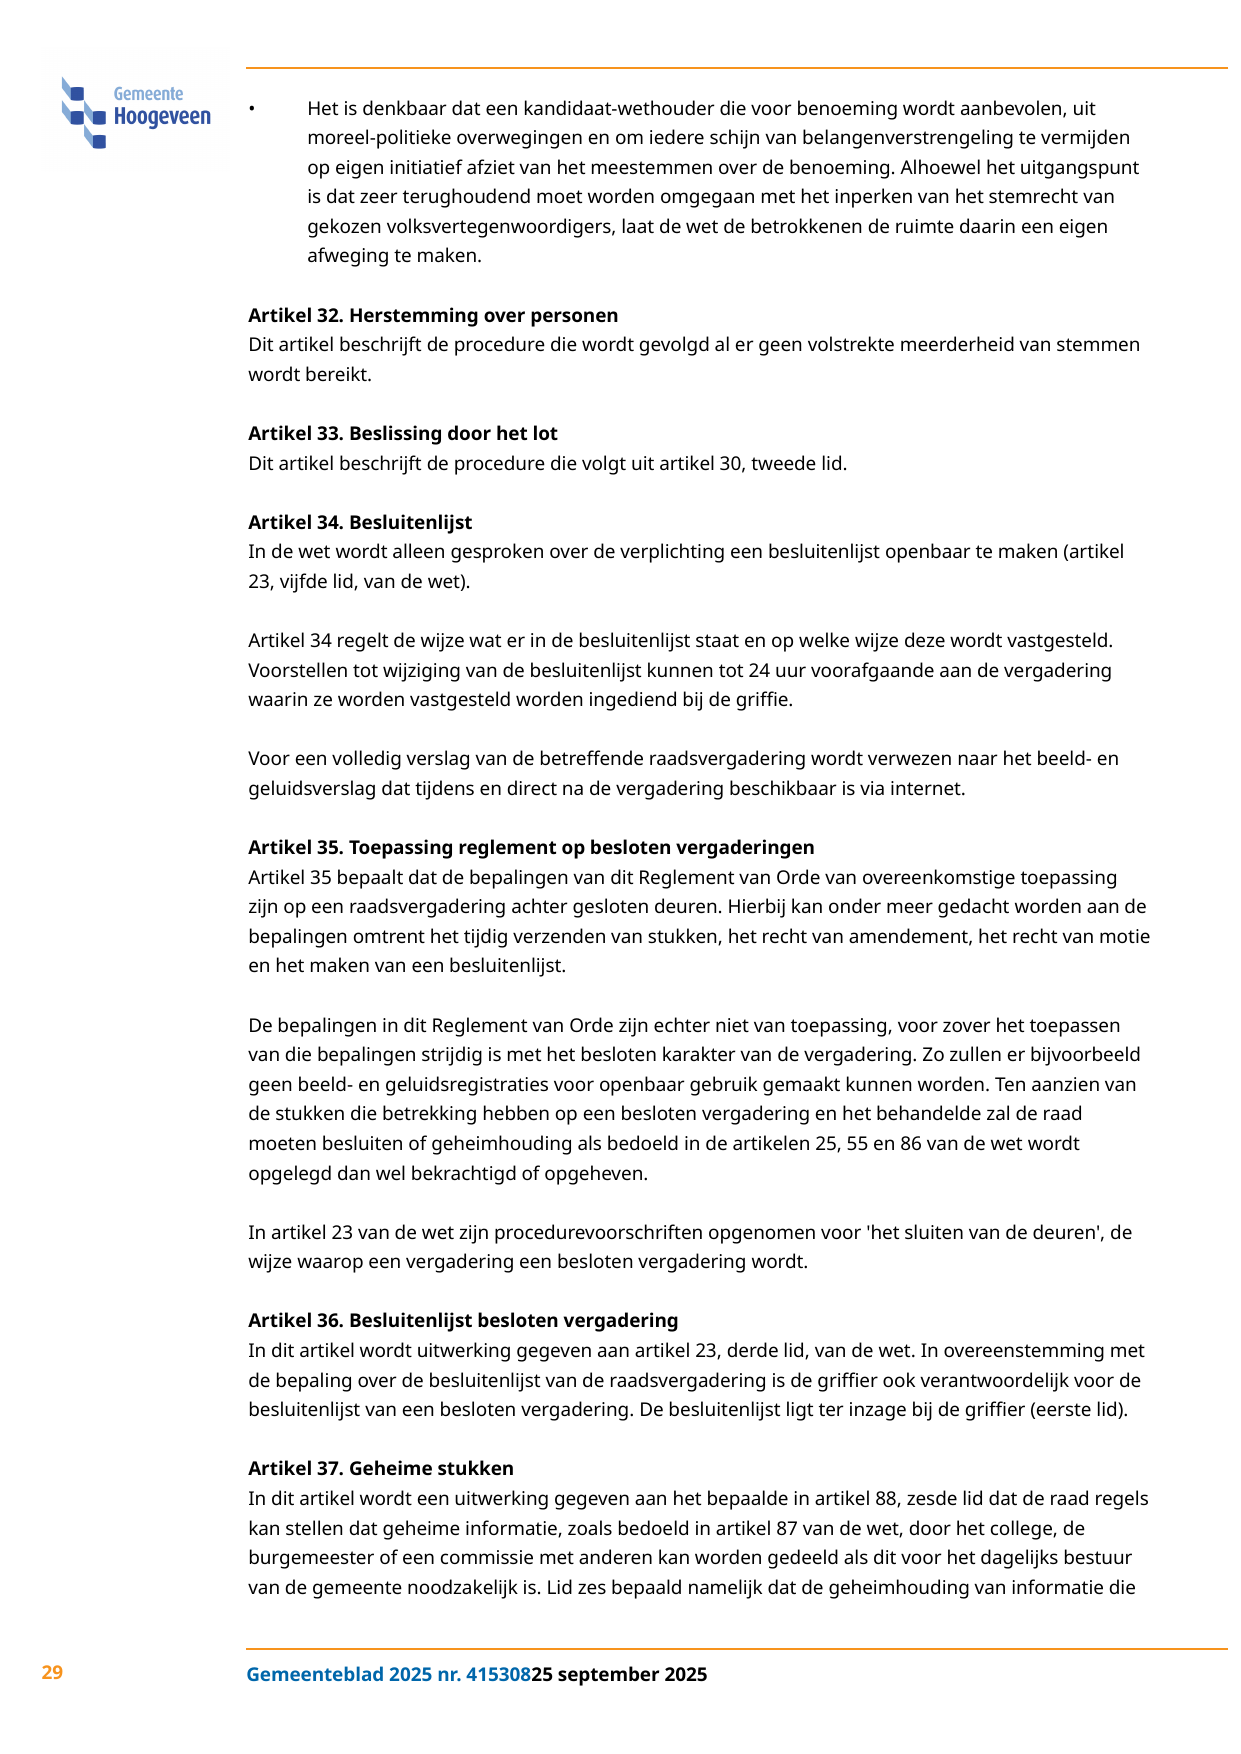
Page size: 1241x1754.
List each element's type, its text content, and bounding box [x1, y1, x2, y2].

text Artikel 34. Besluitenlijst [248, 509, 1152, 535]
text Voor een volledig verslag van de betreffende raadsvergadering wordt verwezen naar het beeld- en geluidsverslag dat tijdens en direct na de vergadering beschikbaar is via internet. [248, 746, 1152, 801]
text Dit artikel beschrijft de procedure die wordt gevolgd al er geen volstrekte meerderheid van stemmen wordt bereikt. [248, 331, 1152, 387]
text Artikel 35. Toepassing reglement op besloten vergaderingen [248, 834, 1152, 860]
text Artikel 32. Herstemming over personen [248, 302, 1152, 328]
text In artikel 23 van de wet zijn procedurevoorschriften opgenomen voor 'het sluiten van de deuren', de wijze waarop een vergadering een besloten vergadering wordt. [248, 1219, 1152, 1274]
text Artikel 35 bepaalt dat de bepalingen van dit Reglement van Orde van overeenkomstige toepassing zijn op een raadsvergadering achter gesloten deuren. Hierbij kan onder meer gedacht worden aan de bepalingen omtrent het tijdig verzenden van stukken, het recht van amendement, het recht van motie en het maken van een besluitenlijst. [248, 864, 1152, 978]
text De bepalingen in dit Reglement van Orde zijn echter niet van toepassing, voor zover het toepassen van die bepalingen strijdig is met het besloten karakter van de vergadering. Zo zullen er bijvoorbeeld geen beeld- en geluidsregistraties voor openbaar gebruik gemaakt kunnen worden. Ten aanzien van de stukken die betrekking hebben op een besloten vergadering en het behandelde zal de raad moeten besluiten of geheimhouding als bedoeld in de artikelen 25, 55 en 86 van de wet wordt opgelegd dan wel bekrachtigd of opgeheven. [248, 1012, 1152, 1186]
text In dit artikel wordt uitwerking gegeven aan artikel 23, derde lid, van de wet. In overeenstemming met de bepaling over de besluitenlijst van de raadsvergadering is de griffier ook verantwoordelijk voor de besluitenlijst van een besloten vergadering. De besluitenlijst ligt ter inzage bij de griffier (eerste lid). [248, 1337, 1152, 1422]
picture [41, 47, 231, 172]
text In dit artikel wordt een uitwerking gegeven aan het bepaalde in artikel 88, zesde lid dat de raad regels kan stellen dat geheime informatie, zoals bedoeld in artikel 87 van de wet, door het college, de burgemeester of een commissie met anderen kan worden gedeeld als dit voor het dagelijks bestuur van de gemeente noodzakelijk is. Lid zes bepaald namelijk dat de geheimhouding van informatie die [248, 1485, 1152, 1600]
text Dit artikel beschrijft de procedure die volgt uit artikel 30, tweede lid. [248, 450, 1152, 476]
text Artikel 33. Beslissing door het lot [248, 420, 1152, 446]
text Artikel 36. Besluitenlijst besloten vergadering [248, 1308, 1152, 1333]
text Artikel 37. Geheime stukken [248, 1456, 1152, 1481]
text In de wet wordt alleen gesproken over de verplichting een besluitenlijst openbaar te maken (artikel 23, vijfde lid, van de wet). [248, 538, 1152, 594]
list Het is denkbaar dat een kandidaat-wethouder die voor benoeming wordt aanbevolen, uit moreel-politieke overwegingen en om iedere schijn van belangenverstrengeling te vermijden op eigen initiatief afziet van het meestemmen over de benoeming. Alhoewel het uitgangspunt is dat zeer terughoudend moet worden omgegaan met het inperken van het stemrecht van gekozen volksvertegenwoordigers, laat de wet de betrokkenen de ruimte daarin een eigen afweging te maken. [248, 95, 1152, 268]
text Artikel 34 regelt de wijze wat er in de besluitenlijst staat en op welke wijze deze wordt vastgesteld. Voorstellen tot wijziging van de besluitenlijst kunnen tot 24 uur voorafgaande aan de vergadering waarin ze worden vastgesteld worden ingediend bij de griffie. [248, 627, 1152, 712]
